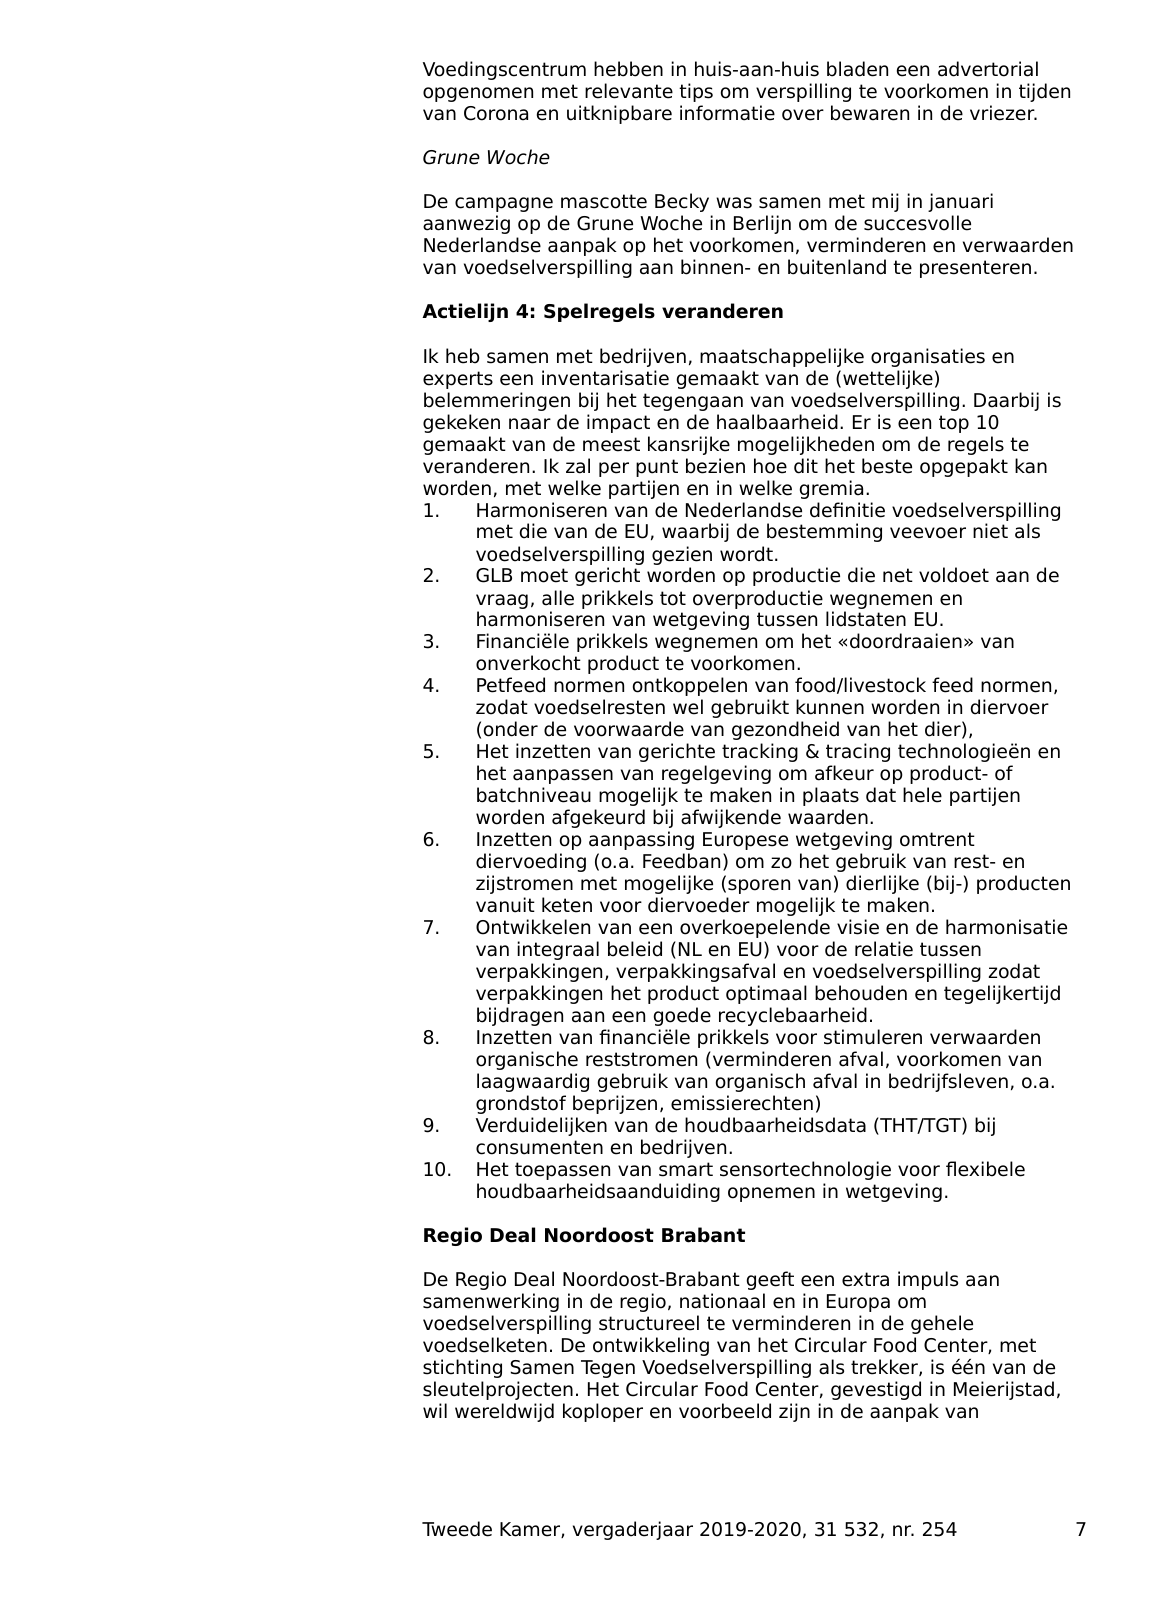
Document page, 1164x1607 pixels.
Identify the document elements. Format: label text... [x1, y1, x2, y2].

text 1. Harmoniseren van de Nederlandse definitie voedselverspilling met die van de EU, waarbij de bestemming veevoer niet als voedselverspilling gezien wordt. [422, 499, 1087, 565]
text 9. Verduidelijken van de houdbaarheidsdata (THT/TGT) bij consumenten en bedrijven. [422, 1115, 1087, 1159]
subtitle Regio Deal Noordoost Brabant [422, 1225, 1087, 1247]
text 5. Het inzetten van gerichte tracking & tracing technologieën en het aanpassen van regelgeving om afkeur op product- of batchniveau mogelijk te maken in plaats dat hele partijen worden afgekeurd bij afwijkende waarden. [422, 741, 1087, 829]
text 8. Inzetten van financiële prikkels voor stimuleren verwaarden organische reststromen (verminderen afval, voorkomen van laagwaardig gebruik van organisch afval in bedrijfsleven, o.a. grondstof beprijzen, emissierechten) [422, 1027, 1087, 1115]
subtitle Actielijn 4: Spelregels veranderen [422, 301, 1087, 323]
text 6. Inzetten op aanpassing Europese wetgeving omtrent diervoeding (o.a. Feedban) om zo het gebruik van rest- en zijstromen met mogelijke (sporen van) dierlijke (bij-) producten vanuit keten voor diervoeder mogelijk te maken. [422, 829, 1087, 917]
text 2. GLB moet gericht worden op productie die net voldoet aan de vraag, alle prikkels tot overproductie wegnemen en harmoniseren van wetgeving tussen lidstaten EU. [422, 565, 1087, 631]
text 10. Het toepassen van smart sensortechnologie voor flexibele houdbaarheidsaanduiding opnemen in wetgeving. [422, 1159, 1087, 1203]
text De campagne mascotte Becky was samen met mij in januari aanwezig op de Grune Woche in Berlijn om de succesvolle Nederlandse aanpak op het voorkomen, verminderen en verwaarden van voedselverspilling aan binnen- en buitenland te presenteren. [422, 191, 1087, 279]
text Ik heb samen met bedrijven, maatschappelijke organisaties en experts een inventarisatie gemaakt van de (wettelijke) belemmeringen bij het tegengaan van voedselverspilling. Daarbij is gekeken naar de impact en de haalbaarheid. Er is een top 10 gemaakt van de meest kansrijke mogelijkheden om de regels te veranderen. Ik zal per punt bezien hoe dit het beste opgepakt kan worden, met welke partijen en in welke gremia. [422, 346, 1087, 499]
text 3. Financiële prikkels wegnemen om het «doordraaien» van onverkocht product te voorkomen. [422, 631, 1087, 675]
text 4. Petfeed normen ontkoppelen van food/livestock feed normen, zodat voedselresten wel gebruikt kunnen worden in diervoer (onder de voorwaarde van gezondheid van het dier), [422, 675, 1087, 741]
text De Regio Deal Noordoost-Brabant geeft een extra impuls aan samenwerking in de regio, nationaal en in Europa om voedselverspilling structureel te verminderen in de gehele voedselketen. De ontwikkeling van het Circular Food Center, met stichting Samen Tegen Voedselverspilling als trekker, is één van de sleutelprojecten. Het Circular Food Center, gevestigd in Meierijstad, wil wereldwijd koploper en voorbeeld zijn in de aanpak van [422, 1269, 1087, 1423]
subtitle Grune Woche [422, 147, 1087, 169]
text 7. Ontwikkelen van een overkoepelende visie en de harmonisatie van integraal beleid (NL en EU) voor de relatie tussen verpakkingen, verpakkingsafval en voedselverspilling zodat verpakkingen het product optimaal behouden en tegelijkertijd bijdragen aan een goede recyclebaarheid. [422, 917, 1087, 1027]
text Voedingscentrum hebben in huis-aan-huis bladen een advertorial opgenomen met relevante tips om verspilling te voorkomen in tijden van Corona en uitknipbare informatie over bewaren in de vriezer. [422, 59, 1087, 125]
